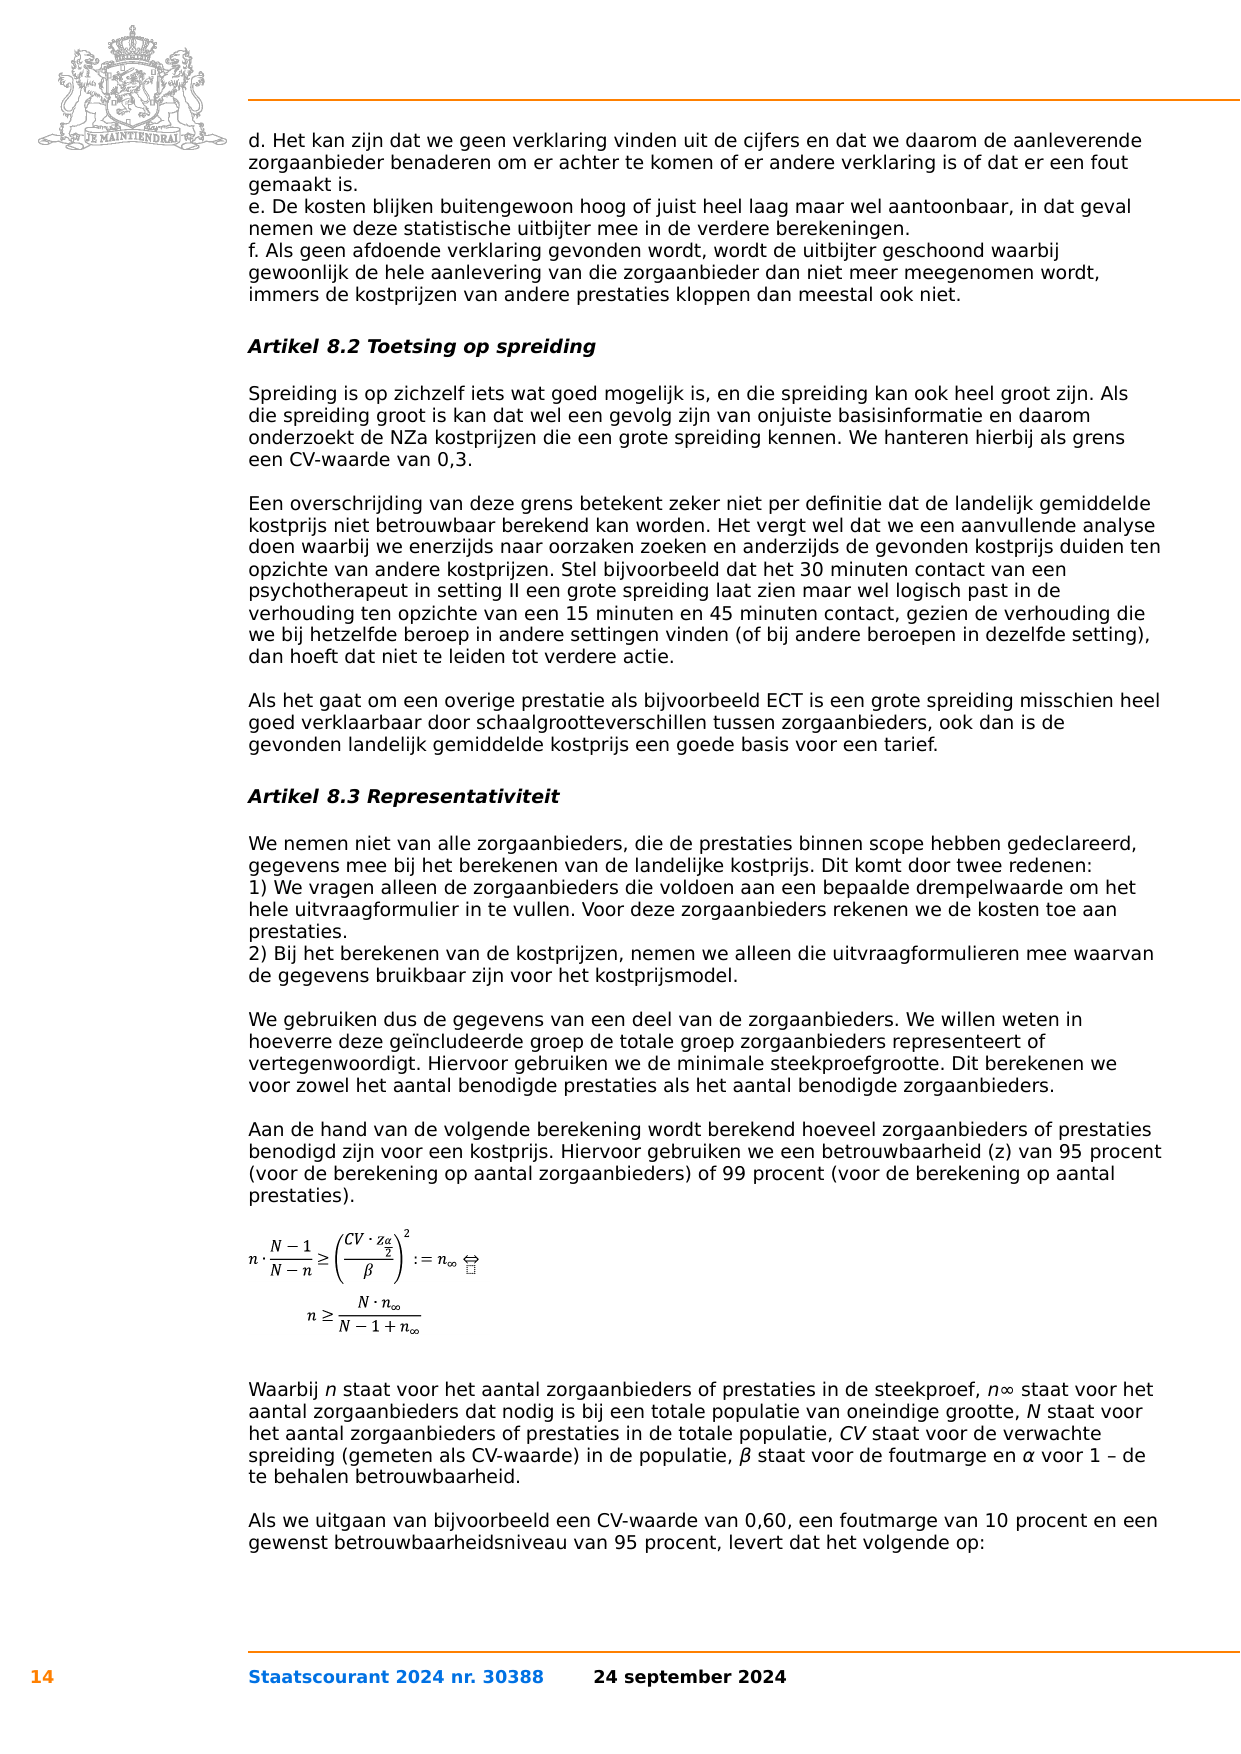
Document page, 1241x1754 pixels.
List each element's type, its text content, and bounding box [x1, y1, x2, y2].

text We nemen niet van alle zorgaanbieders, die de prestaties binnen scope hebben gedeclareerd, gegevens mee bij het berekenen van de landelijke kostprijs. Dit komt door twee redenen: [248, 833, 1163, 877]
text Een overschrijding van deze grens betekent zeker niet per definitie dat de landelijk gemiddelde kostprijs niet betrouwbaar berekend kan worden. Het vergt wel dat we een aanvullende analyse doen waarbij we enerzijds naar oorzaken zoeken en anderzijds de gevonden kostprijs duiden ten opzichte van andere kostprijzen. Stel bijvoorbeeld dat het 30 minuten contact van een psychotherapeut in setting II een grote spreiding laat zien maar wel logisch past in de verhouding ten opzichte van een 15 minuten en 45 minuten contact, gezien de verhouding die we bij hetzelfde beroep in andere settingen vinden (of bij andere beroepen in dezelfde setting), dan hoeft dat niet te leiden tot verdere actie. [248, 492, 1163, 668]
text We gebruiken dus de gegevens van een deel van de zorgaanbieders. We willen weten in hoeverre deze geïncludeerde groep de totale groep zorgaanbieders representeert of vertegenwoordigt. Hiervoor gebruiken we de minimale steekproefgrootte. Dit berekenen we voor zowel het aantal benodigde prestaties als het aantal benodigde zorgaanbieders. [248, 1009, 1163, 1097]
text Als het gaat om een overige prestatie als bijvoorbeeld ECT is een grote spreiding misschien heel goed verklaarbaar door schaalgrootteverschillen tussen zorgaanbieders, ook dan is de gevonden landelijk gemiddelde kostprijs een goede basis voor een tarief. [248, 690, 1163, 756]
text f. Als geen afdoende verklaring gevonden wordt, wordt de uitbijter geschoond waarbij gewoonlijk de hele aanlevering van die zorgaanbieder dan niet meer meegenomen wordt, immers de kostprijzen van andere prestaties kloppen dan meestal ook niet. [248, 240, 1163, 306]
text 2) Bij het berekenen van de kostprijzen, nemen we alleen die uitvraagformulieren mee waarvan de gegevens bruikbaar zijn voor het kostprijsmodel. [248, 943, 1163, 987]
subtitle Artikel 8.2 Toetsing op spreiding [248, 336, 1163, 358]
picture [248, 1228, 490, 1335]
text e. De kosten blijken buitengewoon hoog of juist heel laag maar wel aantoonbaar, in dat geval nemen we deze statistische uitbijter mee in de verdere berekeningen. [248, 196, 1163, 240]
text Aan de hand van de volgende berekening wordt berekend hoeveel zorgaanbieders of prestaties benodigd zijn voor een kostprijs. Hiervoor gebruiken we een betrouwbaarheid (z) van 95 procent (voor de berekening op aantal zorgaanbieders) of 99 procent (voor de berekening op aantal prestaties). [248, 1119, 1163, 1207]
picture [38, 25, 227, 150]
text Als we uitgaan van bijvoorbeeld een CV-waarde van 0,60, een foutmarge van 10 procent en een gewenst betrouwbaarheidsniveau van 95 procent, levert dat het volgende op: [248, 1510, 1163, 1554]
text d. Het kan zijn dat we geen verklaring vinden uit de cijfers en dat we daarom de aanleverende zorgaanbieder benaderen om er achter te komen of er andere verklaring is of dat er een fout gemaakt is. [248, 130, 1163, 196]
text 1) We vragen alleen de zorgaanbieders die voldoen aan een bepaalde drempelwaarde om het hele uitvraagformulier in te vullen. Voor deze zorgaanbieders rekenen we de kosten toe aan prestaties. [248, 877, 1163, 943]
subtitle Artikel 8.3 Representativiteit [248, 786, 1163, 808]
text Waarbij n staat voor het aantal zorgaanbieders of prestaties in de steekproef, n∞ staat voor het aantal zorgaanbieders dat nodig is bij een totale populatie van oneindige grootte, N staat voor het aantal zorgaanbieders of prestaties in de totale populatie, CV staat voor de verwachte spreiding (gemeten als CV-waarde) in de populatie, β staat voor de foutmarge en α voor 1 – de te behalen betrouwbaarheid. [248, 1378, 1163, 1488]
text Spreiding is op zichzelf iets wat goed mogelijk is, en die spreiding kan ook heel groot zijn. Als die spreiding groot is kan dat wel een gevolg zijn van onjuiste basisinformatie en daarom onderzoekt de NZa kostprijzen die een grote spreiding kennen. We hanteren hierbij als grens een CV-waarde van 0,3. [248, 383, 1163, 471]
